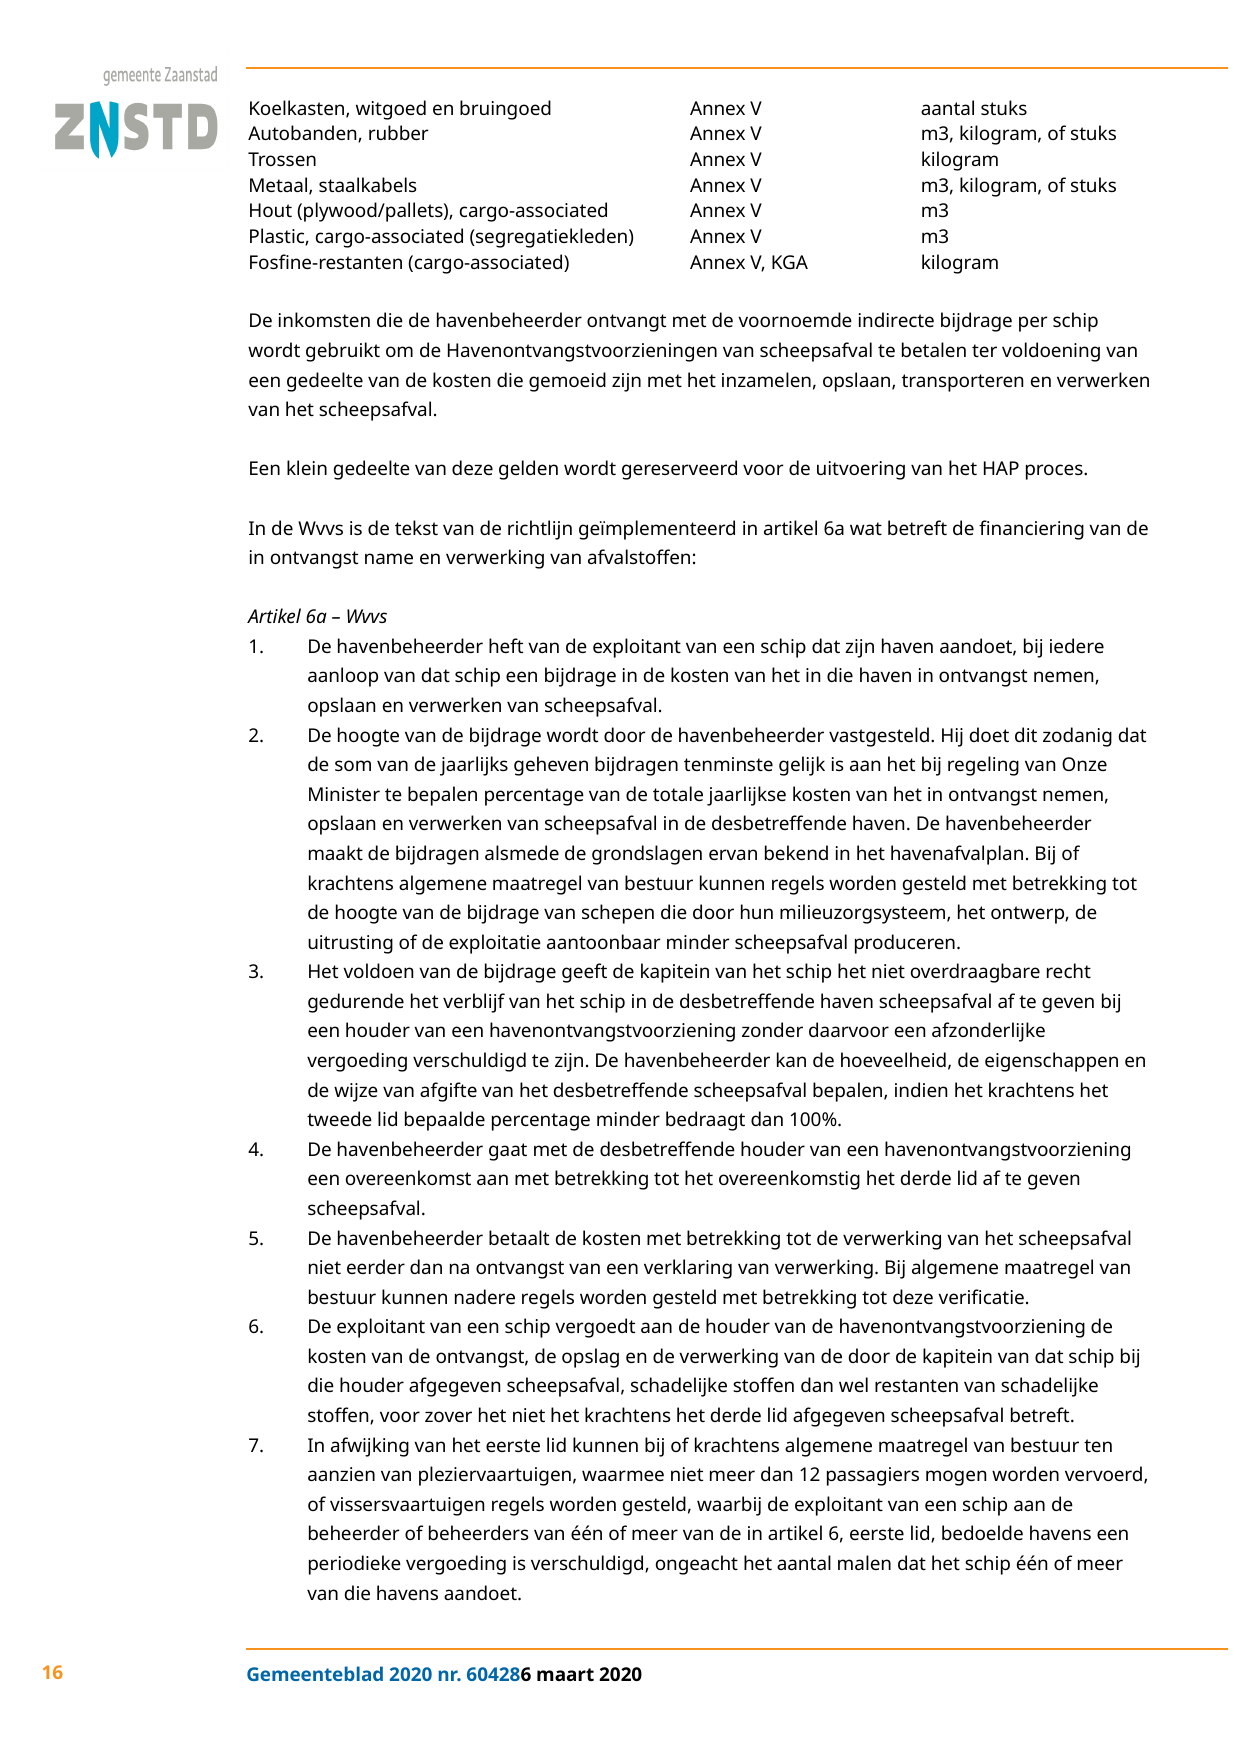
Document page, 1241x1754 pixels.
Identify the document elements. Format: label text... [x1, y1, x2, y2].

table_cell kilogram [921, 249, 1152, 275]
table_cell m3, kilogram, of stuks [921, 172, 1152, 198]
table_cell m3 [921, 198, 1152, 223]
table_cell Koelkasten, witgoed en bruingoed [248, 95, 690, 121]
list De exploitant van een schip vergoedt aan de houder van de havenontvangstvoorziening de kosten van de ontvangst, de opslag en de verwerking van de door de kapitein van dat schip bij die houder afgegeven scheepsafval, schadelijke stoffen dan wel restanten van schadelijke stoffen, voor zover het niet het krachtens het derde lid afgegeven scheepsafval betreft. [248, 1313, 1152, 1428]
text Een klein gedeelte van deze gelden wordt gereserveerd voor de uitvoering van het HAP proces. [248, 456, 1152, 481]
list De havenbeheerder betaalt de kosten met betrekking tot de verwerking van het scheepsafval niet eerder dan na ontvangst van een verklaring van verwerking. Bij algemene maatregel van bestuur kunnen nadere regels worden gesteld met betrekking tot deze verificatie. [248, 1225, 1152, 1310]
table_cell Annex V [690, 95, 921, 121]
text De inkomsten die de havenbeheerder ontvangt met de voornoemde indirecte bijdrage per schip wordt gebruikt om de Havenontvangstvoorzieningen van scheepsafval te betalen ter voldoening van een gedeelte van de kosten die gemoeid zijn met het inzamelen, opslaan, transporteren en verwerken van het scheepsafval. [248, 308, 1152, 422]
table_cell Annex V [690, 198, 921, 223]
table_cell m3, kilogram, of stuks [921, 121, 1152, 146]
table_cell m3 [921, 224, 1152, 249]
table_cell Hout (plywood/pallets), cargo-associated [248, 198, 690, 223]
text Artikel 6a – Wvvs [248, 603, 1152, 629]
table_cell aantal stuks [921, 95, 1152, 121]
table_cell kilogram [921, 146, 1152, 172]
table_cell Annex V [690, 172, 921, 198]
table_cell Fosfine-restanten (cargo-associated) [248, 249, 690, 275]
list De hoogte van de bijdrage wordt door de havenbeheerder vastgesteld. Hij doet dit zodanig dat de som van de jaarlijks geheven bijdragen tenminste gelijk is aan het bij regeling van Onze Minister te bepalen percentage van de totale jaarlijkse kosten van het in ontvangst nemen, opslaan en verwerken van scheepsafval in de desbetreffende haven. De havenbeheerder maakt de bijdragen alsmede de grondslagen ervan bekend in het havenafvalplan. Bij of krachtens algemene maatregel van bestuur kunnen regels worden gesteld met betrekking tot de hoogte van de bijdrage van schepen die door hun milieuzorgsysteem, het ontwerp, de uitrusting of de exploitatie aantoonbaar minder scheepsafval produceren. [248, 722, 1152, 955]
table_cell Annex V [690, 224, 921, 249]
list Het voldoen van de bijdrage geeft de kapitein van het schip het niet overdraagbare recht gedurende het verblijf van het schip in de desbetreffende haven scheepsafval af te geven bij een houder van een havenontvangstvoorziening zonder daarvoor een afzonderlijke vergoeding verschuldigd te zijn. De havenbeheerder kan de hoeveelheid, de eigenschappen en de wijze van afgifte van het desbetreffende scheepsafval bepalen, indien het krachtens het tweede lid bepaalde percentage minder bedraagt dan 100%. [248, 958, 1152, 1132]
list De havenbeheerder gaat met de desbetreffende houder van een havenontvangstvoorziening een overeenkomst aan met betrekking tot het overeenkomstig het derde lid af te geven scheepsafval. [248, 1136, 1152, 1221]
table_cell Plastic, cargo-associated (segregatiekleden) [248, 224, 690, 249]
table_cell Annex V [690, 121, 921, 146]
table_cell Trossen [248, 146, 690, 172]
table_cell Metaal, staalkabels [248, 172, 690, 198]
list De havenbeheerder heft van de exploitant van een schip dat zijn haven aandoet, bij iedere aanloop van dat schip een bijdrage in de kosten van het in die haven in ontvangst nemen, opslaan en verwerken van scheepsafval. [248, 633, 1152, 718]
text In de Wvvs is de tekst van de richtlijn geïmplementeerd in artikel 6a wat betreft de financiering van de in ontvangst name en verwerking van afvalstoffen: [248, 515, 1152, 570]
list In afwijking van het eerste lid kunnen bij of krachtens algemene maatregel van bestuur ten aanzien van pleziervaartuigen, waarmee niet meer dan 12 passagiers mogen worden vervoerd, of vissersvaartuigen regels worden gesteld, waarbij de exploitant van een schip aan de beheerder of beheerders van één of meer van de in artikel 6, eerste lid, bedoelde havens een periodieke vergoeding is verschuldigd, ongeacht het aantal malen dat het schip één of meer van die havens aandoet. [248, 1432, 1152, 1606]
table_cell Annex V [690, 146, 921, 172]
picture [41, 47, 231, 172]
table_cell Autobanden, rubber [248, 121, 690, 146]
table_cell Annex V, KGA [690, 249, 921, 275]
